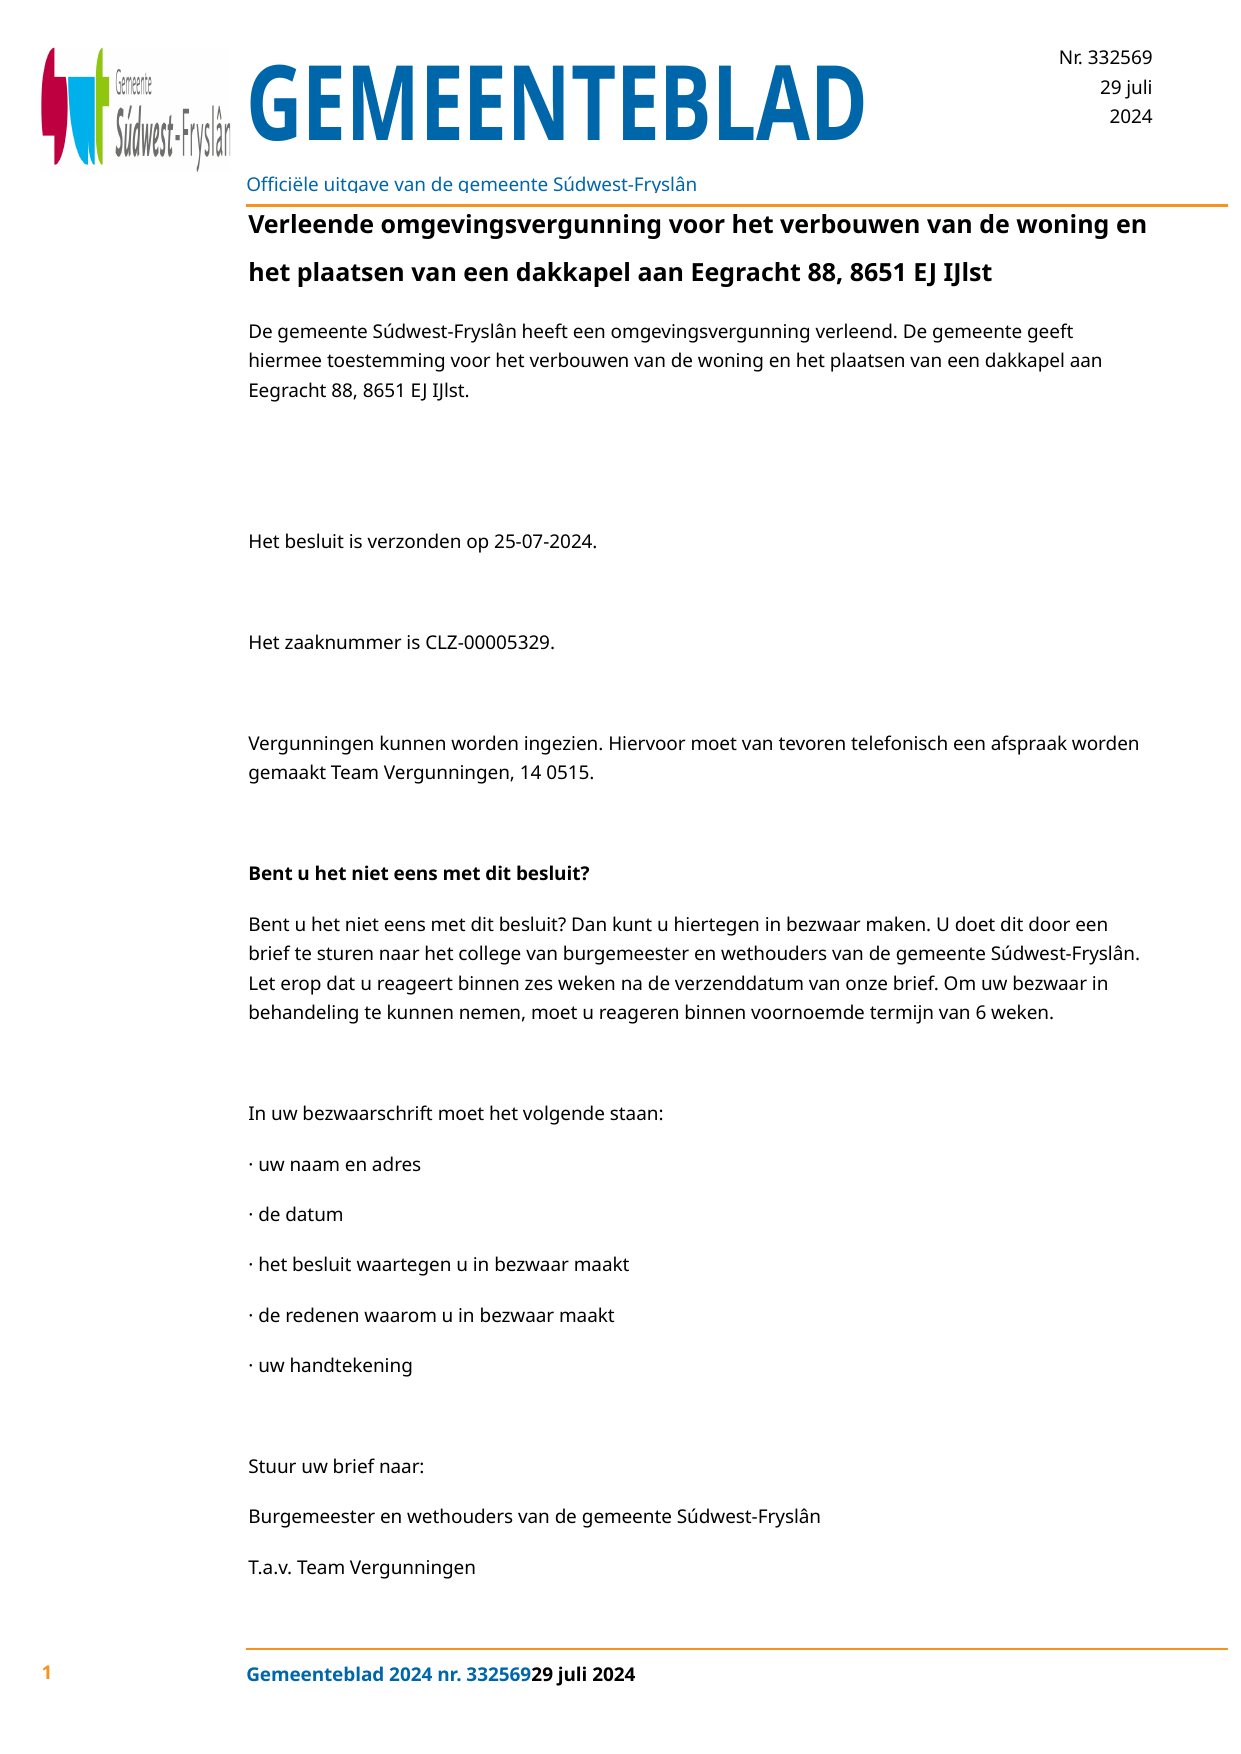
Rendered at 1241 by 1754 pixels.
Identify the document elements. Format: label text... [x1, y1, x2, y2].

text T.a.v. Team Vergunningen [248, 1554, 1152, 1580]
picture [41, 47, 231, 172]
text Bent u het niet eens met dit besluit? Dan kunt u hiertegen in bezwaar maken. U doet dit door een brief te sturen naar het college van burgemeester en wethouders van de gemeente Súdwest-Fryslân. Let erop dat u reageert binnen zes weken na de verzenddatum van onze brief. Om uw bezwaar in behandeling te kunnen nemen, moet u reageren binnen voornoemde termijn van 6 weken. [248, 911, 1152, 1025]
text · de datum [248, 1201, 1152, 1227]
text · uw handtekening [248, 1352, 1152, 1378]
text Burgemeester en wethouders van de gemeente Súdwest-Fryslân [248, 1504, 1152, 1529]
text De gemeente Súdwest-Fryslân heeft een omgevingsvergunning verleend. De gemeente geeft hiermee toestemming voor het verbouwen van de woning en het plaatsen van een dakkapel aan Eegracht 88, 8651 EJ IJlst. [248, 318, 1152, 403]
text Verleende omgevingsvergunning voor het verbouwen van de woning en het plaatsen van een dakkapel aan Eegracht 88, 8651 EJ IJlst [248, 207, 1152, 288]
text In uw bezwaarschrift moet het volgende staan: [248, 1100, 1152, 1126]
text Het zaaknummer is CLZ-00005329. [248, 629, 1152, 655]
text · uw naam en adres [248, 1151, 1152, 1177]
text Stuur uw brief naar: [248, 1453, 1152, 1479]
text Het besluit is verzonden op 25-07-2024. [248, 528, 1152, 554]
text Vergunningen kunnen worden ingezien. Hiervoor moet van tevoren telefonisch een afspraak worden gemaakt Team Vergunningen, 14 0515. [248, 730, 1152, 785]
text · het besluit waartegen u in bezwaar maakt [248, 1252, 1152, 1277]
text Bent u het niet eens met dit besluit? [248, 860, 1152, 886]
text · de redenen waarom u in bezwaar maakt [248, 1302, 1152, 1328]
